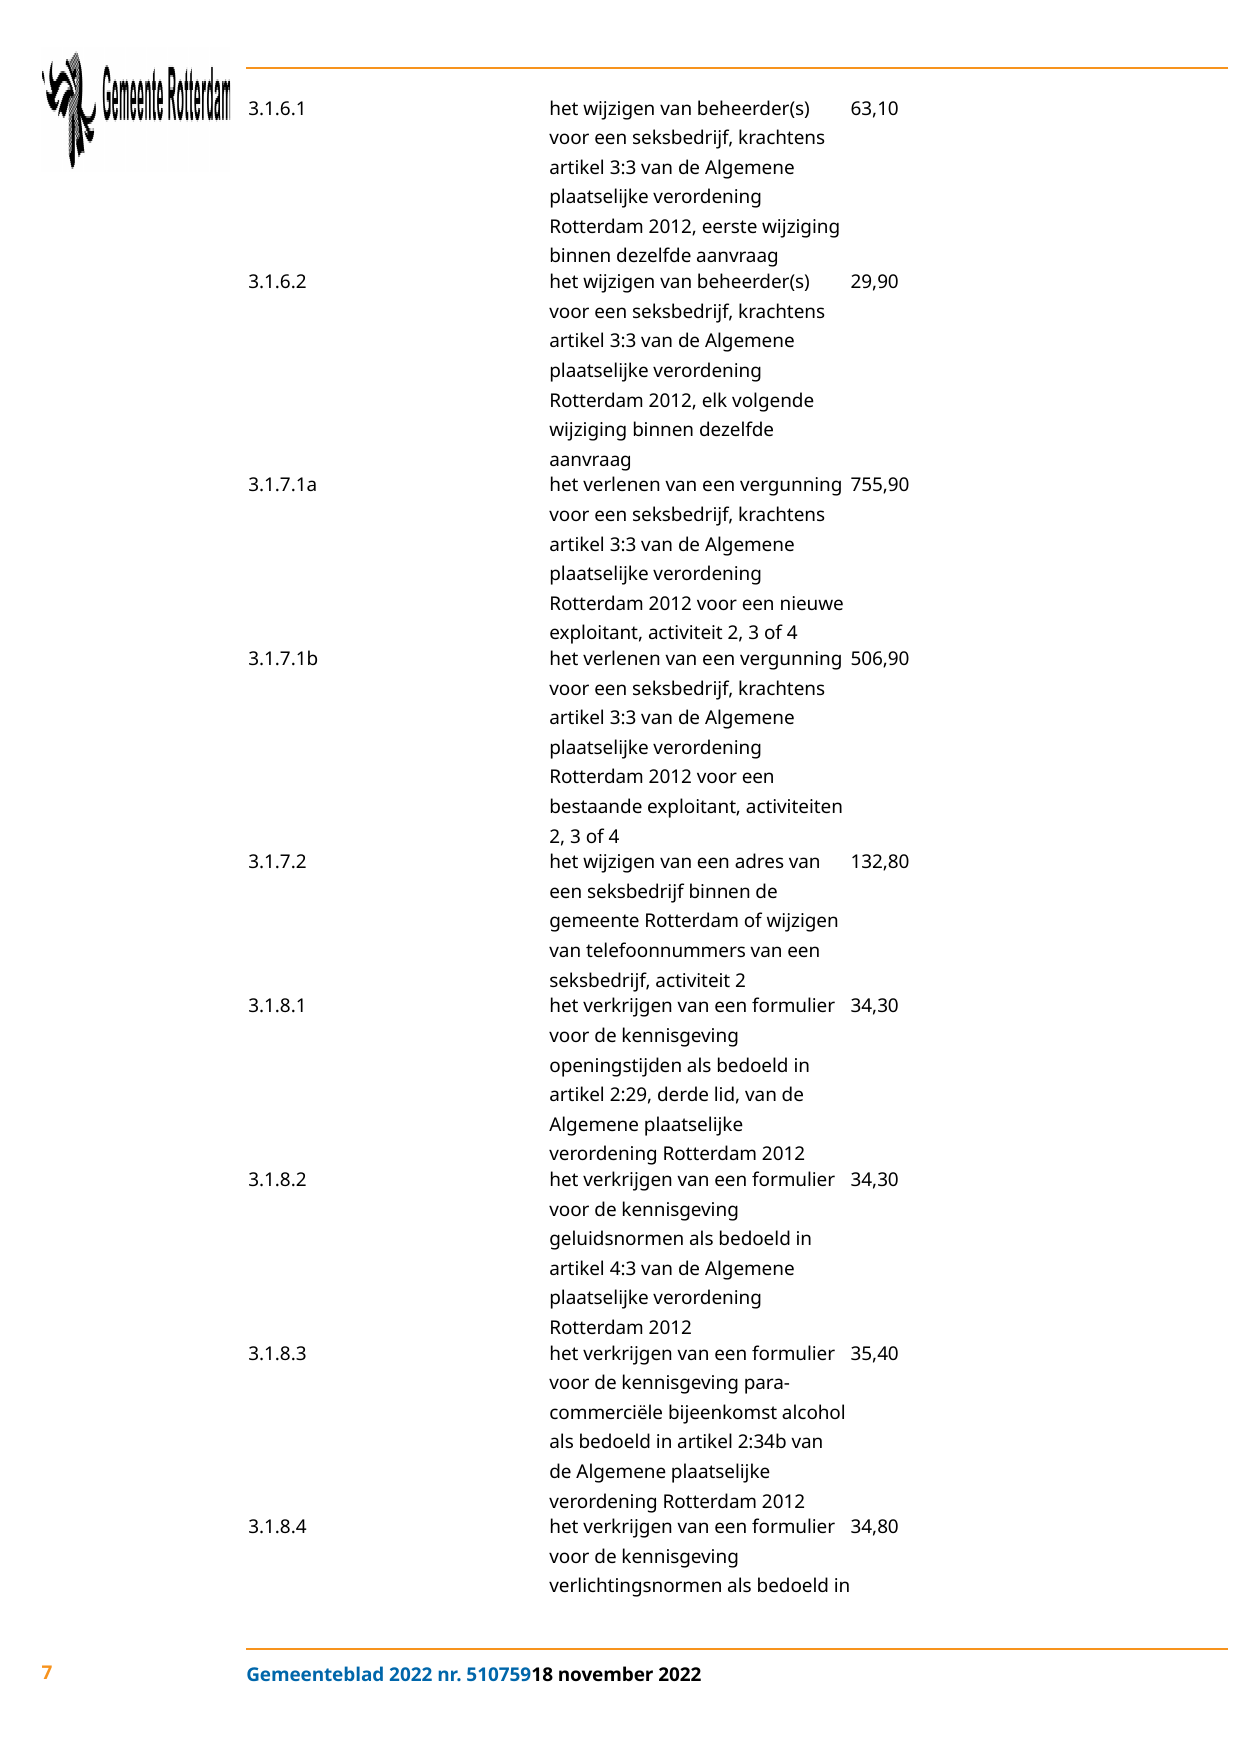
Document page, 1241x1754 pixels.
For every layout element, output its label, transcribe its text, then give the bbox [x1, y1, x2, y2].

table_cell 3.1.7.1a [248, 472, 549, 645]
table_cell 3.1.6.2 [248, 269, 549, 472]
table_cell 3.1.8.1 [248, 993, 549, 1166]
table_cell 3.1.8.3 [248, 1340, 549, 1513]
table_cell het wijzigen van beheerder(s) voor een seksbedrijf, krachtens artikel 3:3 van de Algemene plaatselijke verordening Rotterdam 2012, eerste wijziging binnen dezelfde aanvraag [549, 95, 850, 268]
table_cell het wijzigen van een adres van een seksbedrijf binnen de gemeente Rotterdam of wijzigen van telefoonnummers van een seksbedrijf, activiteit 2 [549, 849, 850, 993]
picture [41, 47, 231, 172]
table_cell het verlenen van een vergunning voor een seksbedrijf, krachtens artikel 3:3 van de Algemene plaatselijke verordening Rotterdam 2012 voor een nieuwe exploitant, activiteit 2, 3 of 4 [549, 472, 850, 645]
table_cell 34,30 [850, 1166, 1152, 1340]
table_cell 755,90 [850, 472, 1152, 645]
table_cell 3.1.6.1 [248, 95, 549, 268]
table_cell het verkrijgen van een formulier voor de kennisgeving para-commerciële bijeenkomst alcohol als bedoeld in artikel 2:34b van de Algemene plaatselijke verordening Rotterdam 2012 [549, 1340, 850, 1513]
table_cell 63,10 [850, 95, 1152, 268]
table_cell het verkrijgen van een formulier voor de kennisgeving verlichtingsnormen als bedoeld in [549, 1514, 850, 1598]
table_cell 3.1.7.1b [248, 645, 549, 848]
table_cell 3.1.7.2 [248, 849, 549, 993]
table_cell 132,80 [850, 849, 1152, 993]
table_cell het verkrijgen van een formulier voor de kennisgeving geluidsnormen als bedoeld in artikel 4:3 van de Algemene plaatselijke verordening Rotterdam 2012 [549, 1166, 850, 1340]
table_cell 35,40 [850, 1340, 1152, 1513]
table_cell het verkrijgen van een formulier voor de kennisgeving openingstijden als bedoeld in artikel 2:29, derde lid, van de Algemene plaatselijke verordening Rotterdam 2012 [549, 993, 850, 1166]
table_cell 34,30 [850, 993, 1152, 1166]
table_cell 34,80 [850, 1514, 1152, 1598]
table_cell 29,90 [850, 269, 1152, 472]
table_cell 3.1.8.4 [248, 1514, 549, 1598]
table_cell 506,90 [850, 645, 1152, 848]
table_cell het wijzigen van beheerder(s) voor een seksbedrijf, krachtens artikel 3:3 van de Algemene plaatselijke verordening Rotterdam 2012, elk volgende wijziging binnen dezelfde aanvraag [549, 269, 850, 472]
table_cell het verlenen van een vergunning voor een seksbedrijf, krachtens artikel 3:3 van de Algemene plaatselijke verordening Rotterdam 2012 voor een bestaande exploitant, activiteiten 2, 3 of 4 [549, 645, 850, 848]
table_cell 3.1.8.2 [248, 1166, 549, 1340]
